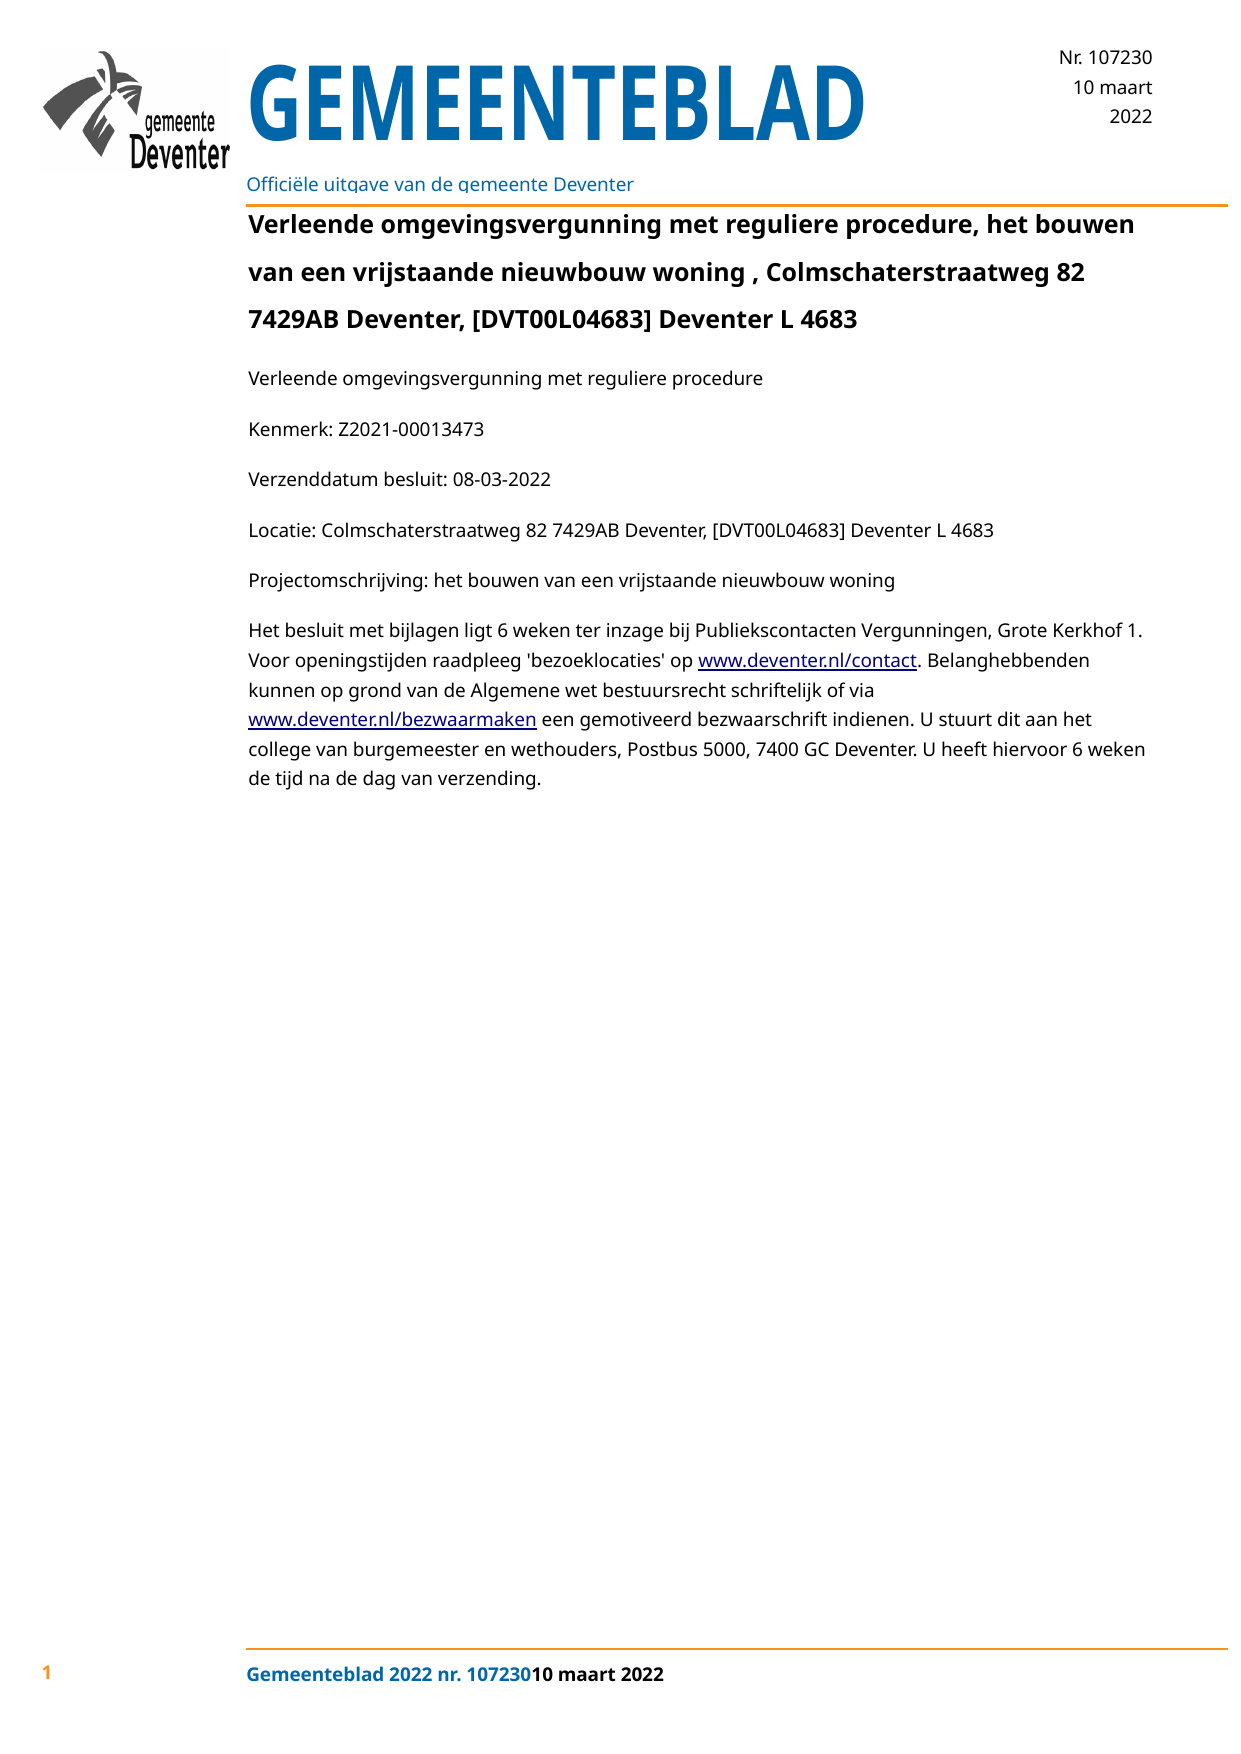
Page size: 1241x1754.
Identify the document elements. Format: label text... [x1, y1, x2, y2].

text Projectomschrijving: het bouwen van een vrijstaande nieuwbouw woning [248, 567, 1152, 593]
text Verzenddatum besluit: 08-03-2022 [248, 466, 1152, 492]
text Verleende omgevingsvergunning met reguliere procedure [248, 366, 1152, 391]
text Verleende omgevingsvergunning met reguliere procedure, het bouwen van een vrijstaande nieuwbouw woning , Colmschaterstraatweg 82 7429AB Deventer, [DVT00L04683] Deventer L 4683 [248, 207, 1152, 336]
text Kenmerk: Z2021-00013473 [248, 416, 1152, 442]
text Het besluit met bijlagen ligt 6 weken ter inzage bij Publiekscontacten Vergunningen, Grote Kerkhof 1. Voor openingstijden raadpleeg 'bezoeklocaties' op www.deventer.nl/contact. Belanghebbenden kunnen op grond van de Algemene wet bestuursrecht schriftelijk of via www.deventer.nl/bezwaarmaken een gemotiveerd bezwaarschrift indienen. U stuurt dit aan het college van burgemeester en wethouders, Postbus 5000, 7400 GC Deventer. U heeft hiervoor 6 weken de tijd na de dag van verzending. [248, 618, 1152, 791]
picture [41, 47, 231, 172]
text Locatie: Colmschaterstraatweg 82 7429AB Deventer, [DVT00L04683] Deventer L 4683 [248, 517, 1152, 542]
